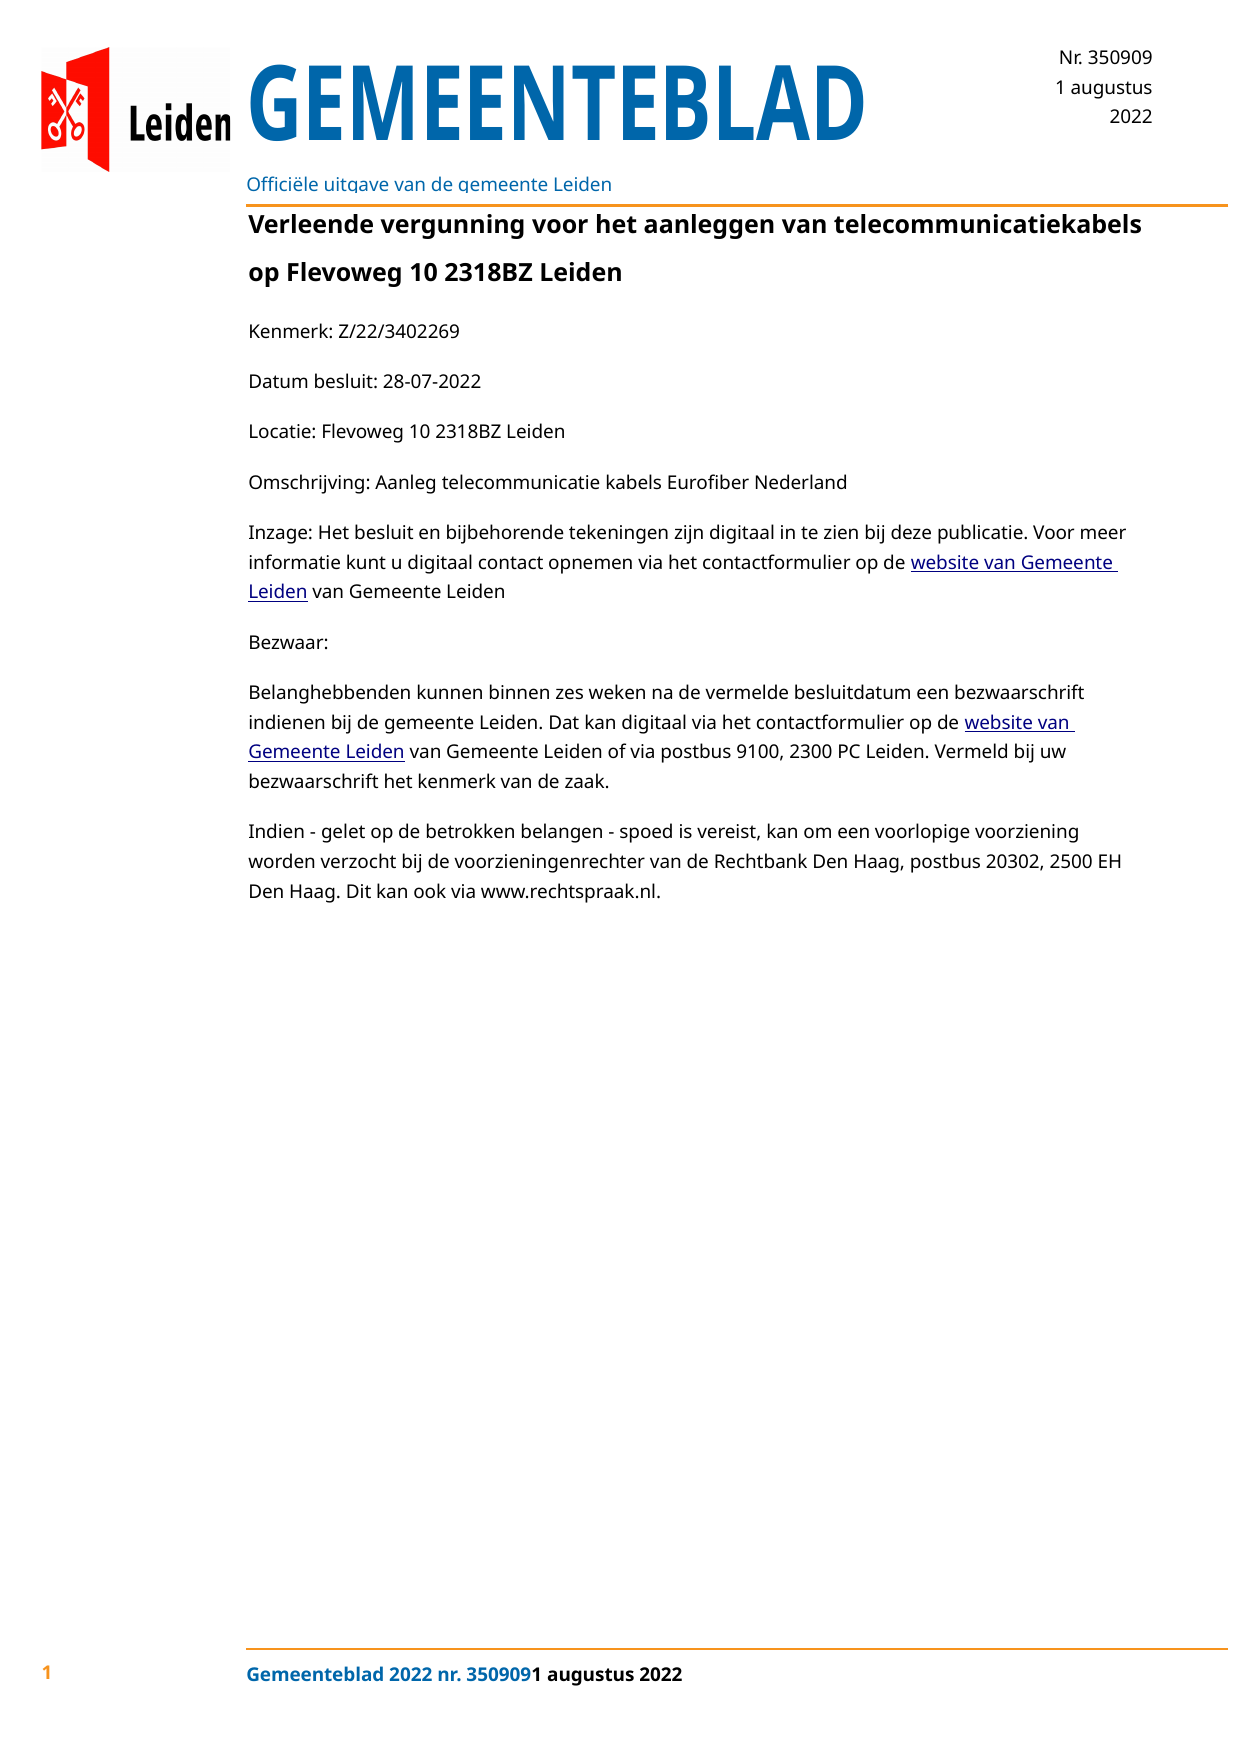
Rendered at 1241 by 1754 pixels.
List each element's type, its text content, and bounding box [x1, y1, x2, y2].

text Omschrijving: Aanleg telecommunicatie kabels Eurofiber Nederland [248, 469, 1152, 495]
picture [41, 47, 231, 172]
text Locatie: Flevoweg 10 2318BZ Leiden [248, 419, 1152, 444]
text Bezwaar: [248, 629, 1152, 655]
text Belanghebbenden kunnen binnen zes weken na de vermelde besluitdatum een bezwaarschrift indienen bij de gemeente Leiden. Dat kan digitaal via het contactformulier op de website van Gemeente Leiden van Gemeente Leiden of via postbus 9100, 2300 PC Leiden. Vermeld bij uw bezwaarschrift het kenmerk van de zaak. [248, 679, 1152, 794]
text Datum besluit: 28-07-2022 [248, 368, 1152, 394]
text Verleende vergunning voor het aanleggen van telecommunicatiekabels op Flevoweg 10 2318BZ Leiden [248, 207, 1152, 288]
text Kenmerk: Z/22/3402269 [248, 318, 1152, 344]
text Inzage: Het besluit en bijbehorende tekeningen zijn digitaal in te zien bij deze publicatie. Voor meer informatie kunt u digitaal contact opnemen via het contactformulier op de website van Gemeente Leiden van Gemeente Leiden [248, 519, 1152, 604]
text Indien - gelet op de betrokken belangen - spoed is vereist, kan om een voorlopige voorziening worden verzocht bij de voorzieningenrechter van de Rechtbank Den Haag, postbus 20302, 2500 EH Den Haag. Dit kan ook via www.rechtspraak.nl. [248, 819, 1152, 904]
